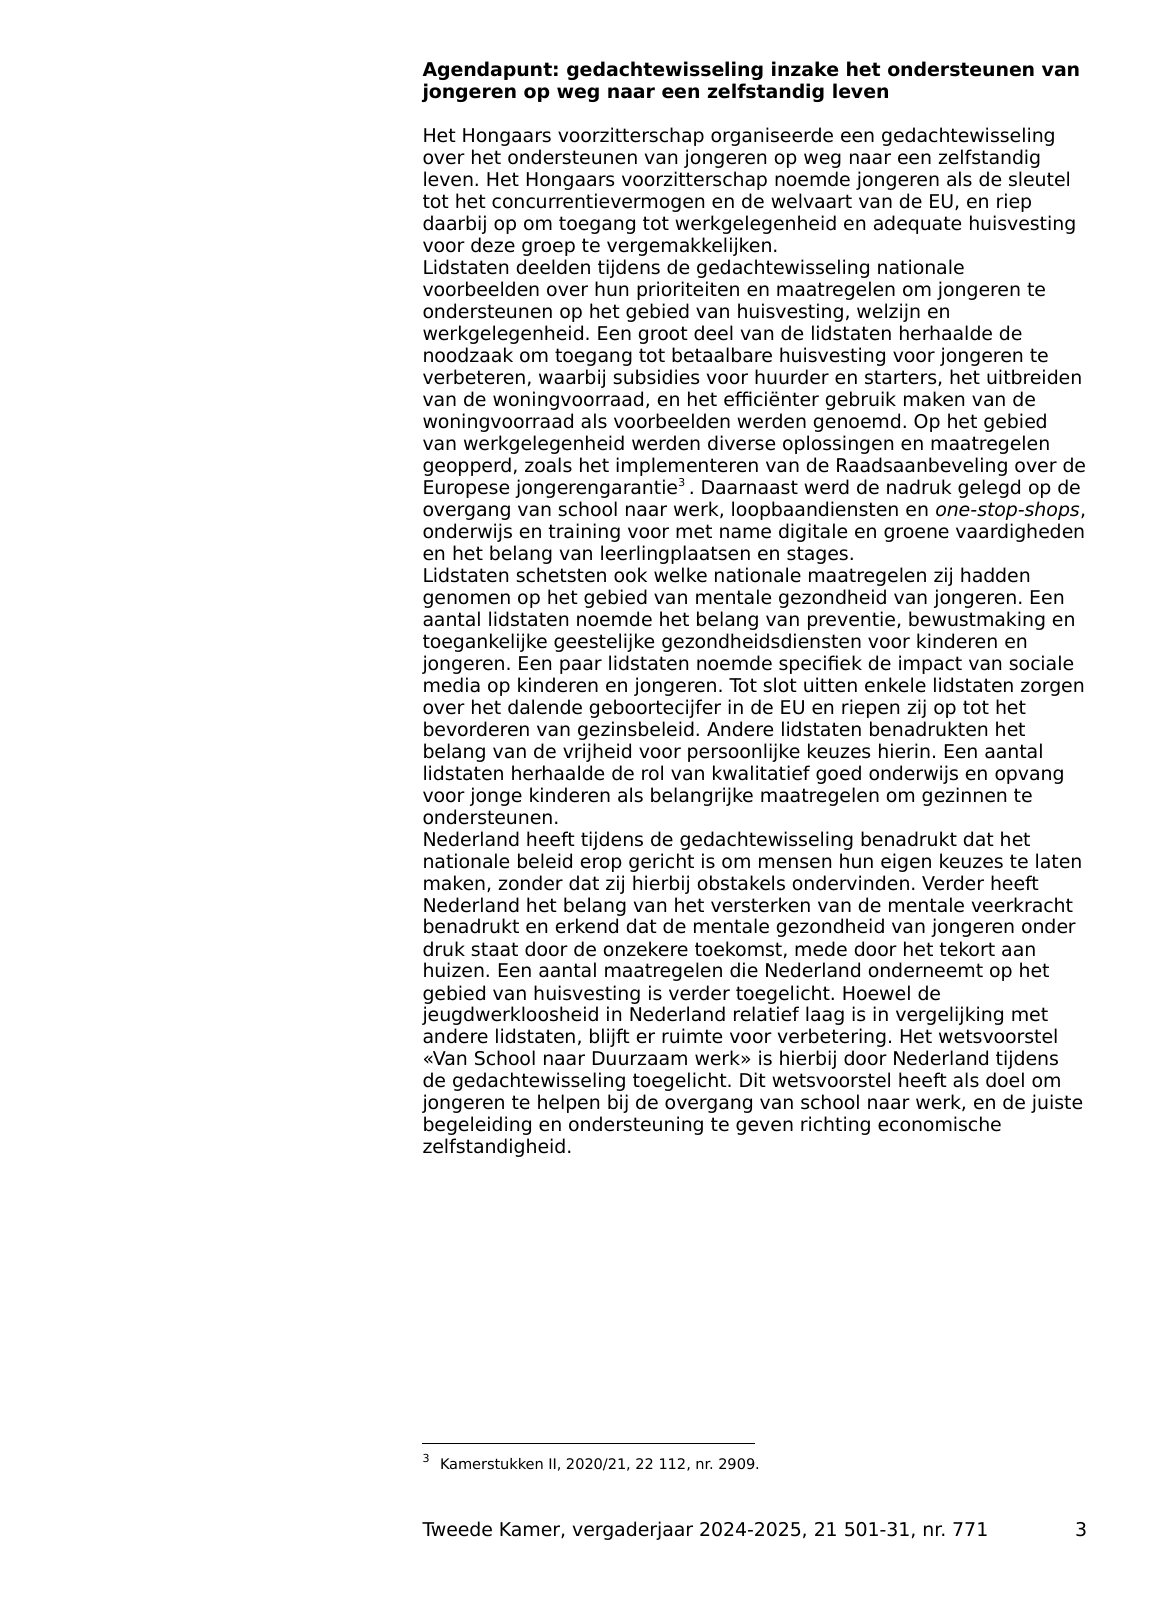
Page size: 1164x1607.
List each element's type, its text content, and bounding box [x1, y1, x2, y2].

text Het Hongaars voorzitterschap organiseerde een gedachtewisseling over het ondersteunen van jongeren op weg naar een zelfstandig leven. Het Hongaars voorzitterschap noemde jongeren als de sleutel tot het concurrentievermogen en de welvaart van de EU, en riep daarbij op om toegang tot werkgelegenheid en adequate huisvesting voor deze groep te vergemakkelijken. [422, 125, 1087, 257]
text Lidstaten deelden tijdens de gedachtewisseling nationale voorbeelden over hun prioriteiten en maatregelen om jongeren te ondersteunen op het gebied van huisvesting, welzijn en werkgelegenheid. Een groot deel van de lidstaten herhaalde de noodzaak om toegang tot betaalbare huisvesting voor jongeren te verbeteren, waarbij subsidies voor huurder en starters, het uitbreiden van de woningvoorraad, en het efficiënter gebruik maken van de woningvoorraad als voorbeelden werden genoemd. Op het gebied van werkgelegenheid werden diverse oplossingen en maatregelen geopperd, zoals het implementeren van de Raadsaanbeveling over de Europese jongerengarantie. Daarnaast werd de nadruk gelegd op de overgang van school naar werk, loopbaandiensten en one-stop-shops, onderwijs en training voor met name digitale en groene vaardigheden en het belang van leerlingplaatsen en stages. [422, 257, 1087, 565]
text Lidstaten schetsten ook welke nationale maatregelen zij hadden genomen op het gebied van mentale gezondheid van jongeren. Een aantal lidstaten noemde het belang van preventie, bewustmaking en toegankelijke geestelijke gezondheidsdiensten voor kinderen en jongeren. Een paar lidstaten noemde specifiek de impact van sociale media op kinderen en jongeren. Tot slot uitten enkele lidstaten zorgen over het dalende geboortecijfer in de EU en riepen zij op tot het bevorderen van gezinsbeleid. Andere lidstaten benadrukten het belang van de vrijheid voor persoonlijke keuzes hierin. Een aantal lidstaten herhaalde de rol van kwalitatief goed onderwijs en opvang voor jonge kinderen als belangrijke maatregelen om gezinnen te ondersteunen. [422, 565, 1087, 828]
text Kamerstukken II, 2020/21, 22 112, nr. 2909. [422, 1452, 1087, 1474]
subtitle Agendapunt: gedachtewisseling inzake het ondersteunen van jongeren op weg naar een zelfstandig leven [422, 59, 1087, 103]
text Nederland heeft tijdens de gedachtewisseling benadrukt dat het nationale beleid erop gericht is om mensen hun eigen keuzes te laten maken, zonder dat zij hierbij obstakels ondervinden. Verder heeft Nederland het belang van het versterken van de mentale veerkracht benadrukt en erkend dat de mentale gezondheid van jongeren onder druk staat door de onzekere toekomst, mede door het tekort aan huizen. Een aantal maatregelen die Nederland onderneemt op het gebied van huisvesting is verder toegelicht. Hoewel de jeugdwerkloosheid in Nederland relatief laag is in vergelijking met andere lidstaten, blijft er ruimte voor verbetering. Het wetsvoorstel «Van School naar Duurzaam werk» is hierbij door Nederland tijdens de gedachtewisseling toegelicht. Dit wetsvoorstel heeft als doel om jongeren te helpen bij de overgang van school naar werk, en de juiste begeleiding en ondersteuning te geven richting economische zelfstandigheid. [422, 828, 1087, 1158]
